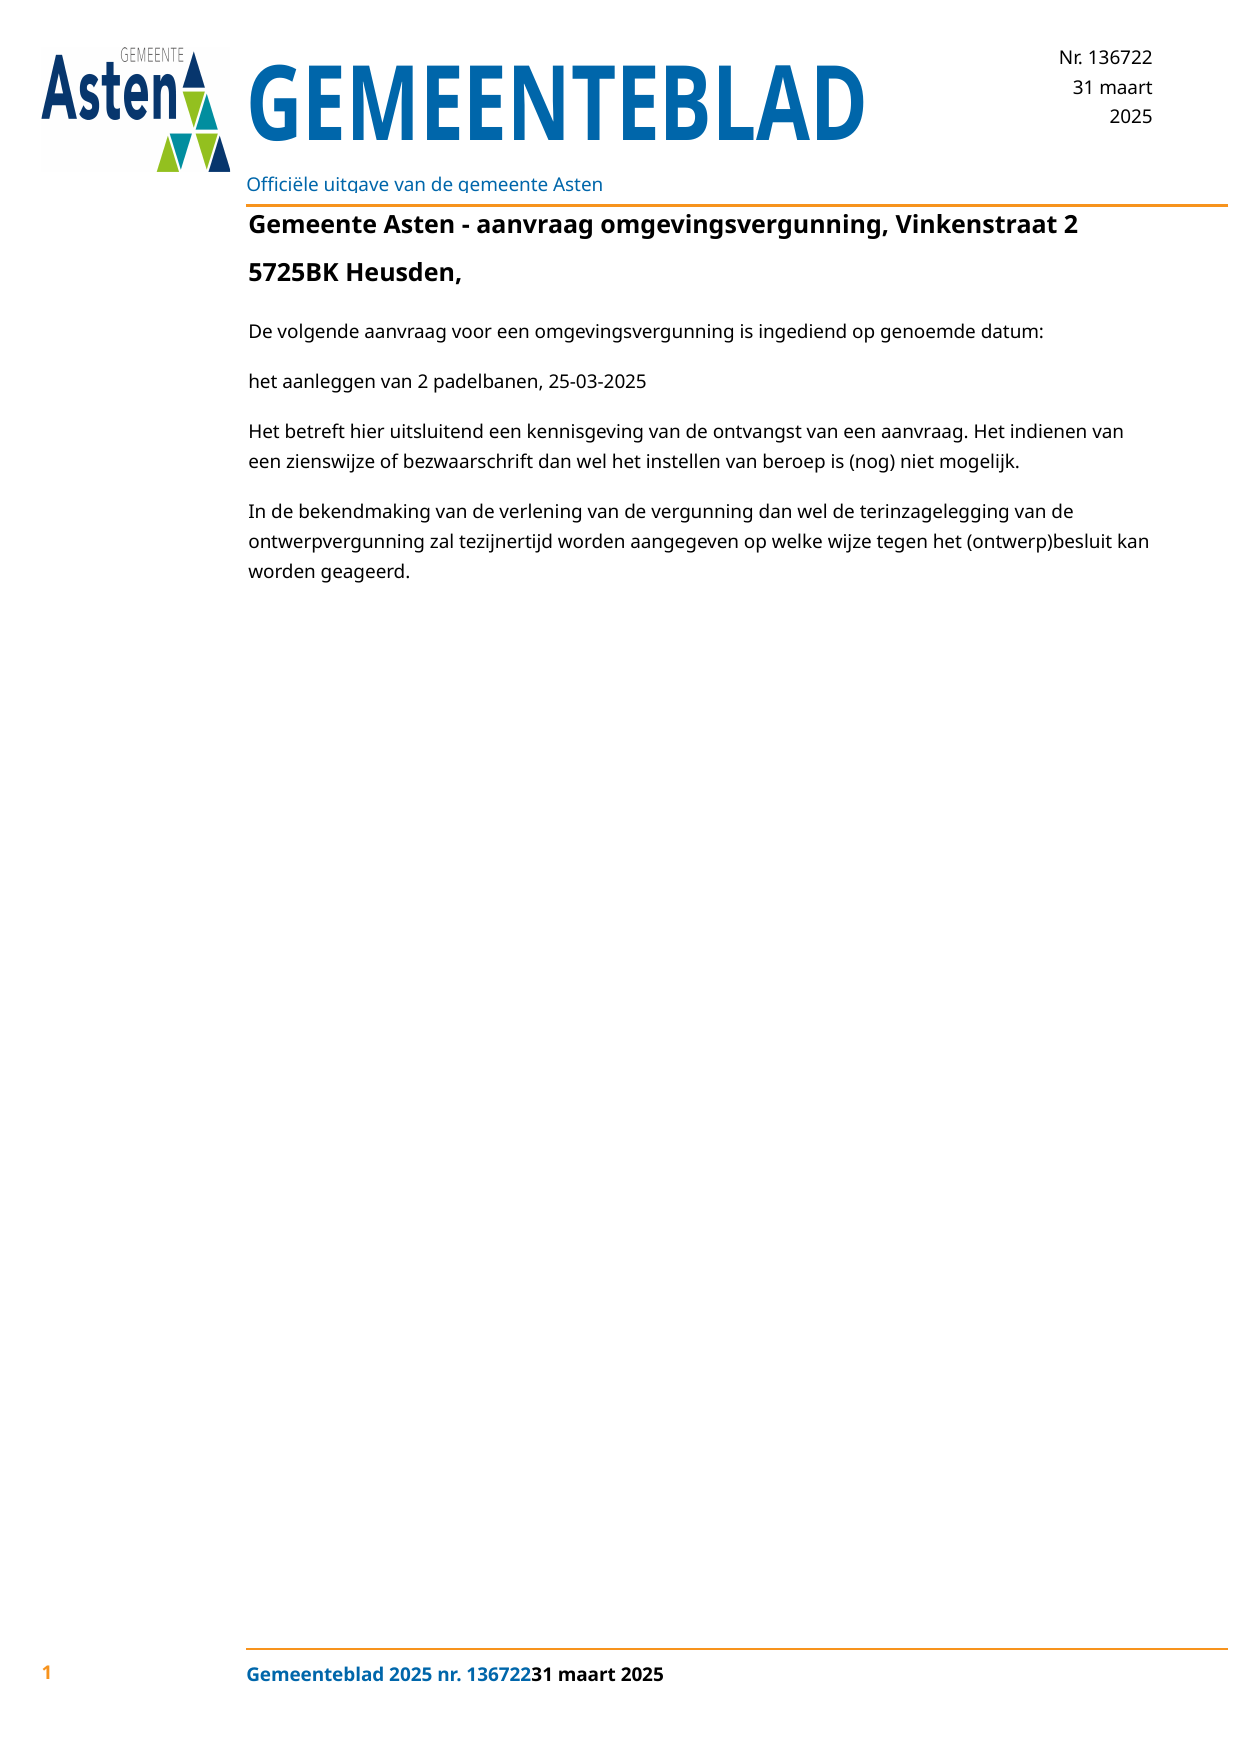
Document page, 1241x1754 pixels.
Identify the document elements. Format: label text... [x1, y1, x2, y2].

text De volgende aanvraag voor een omgevingsvergunning is ingediend op genoemde datum: [248, 318, 1152, 344]
picture [41, 47, 231, 172]
text het aanleggen van 2 padelbanen, 25-03-2025 [248, 368, 1152, 394]
text Het betreft hier uitsluitend een kennisgeving van de ontvangst van een aanvraag. Het indienen van een zienswijze of bezwaarschrift dan wel het instellen van beroep is (nog) niet mogelijk. [248, 419, 1152, 474]
text Gemeente Asten - aanvraag omgevingsvergunning, Vinkenstraat 2 5725BK Heusden, [248, 207, 1152, 288]
text In de bekendmaking van de verlening van de vergunning dan wel de terinzagelegging van de ontwerpvergunning zal tezijnertijd worden aangegeven op welke wijze tegen het (ontwerp)besluit kan worden geageerd. [248, 499, 1152, 584]
